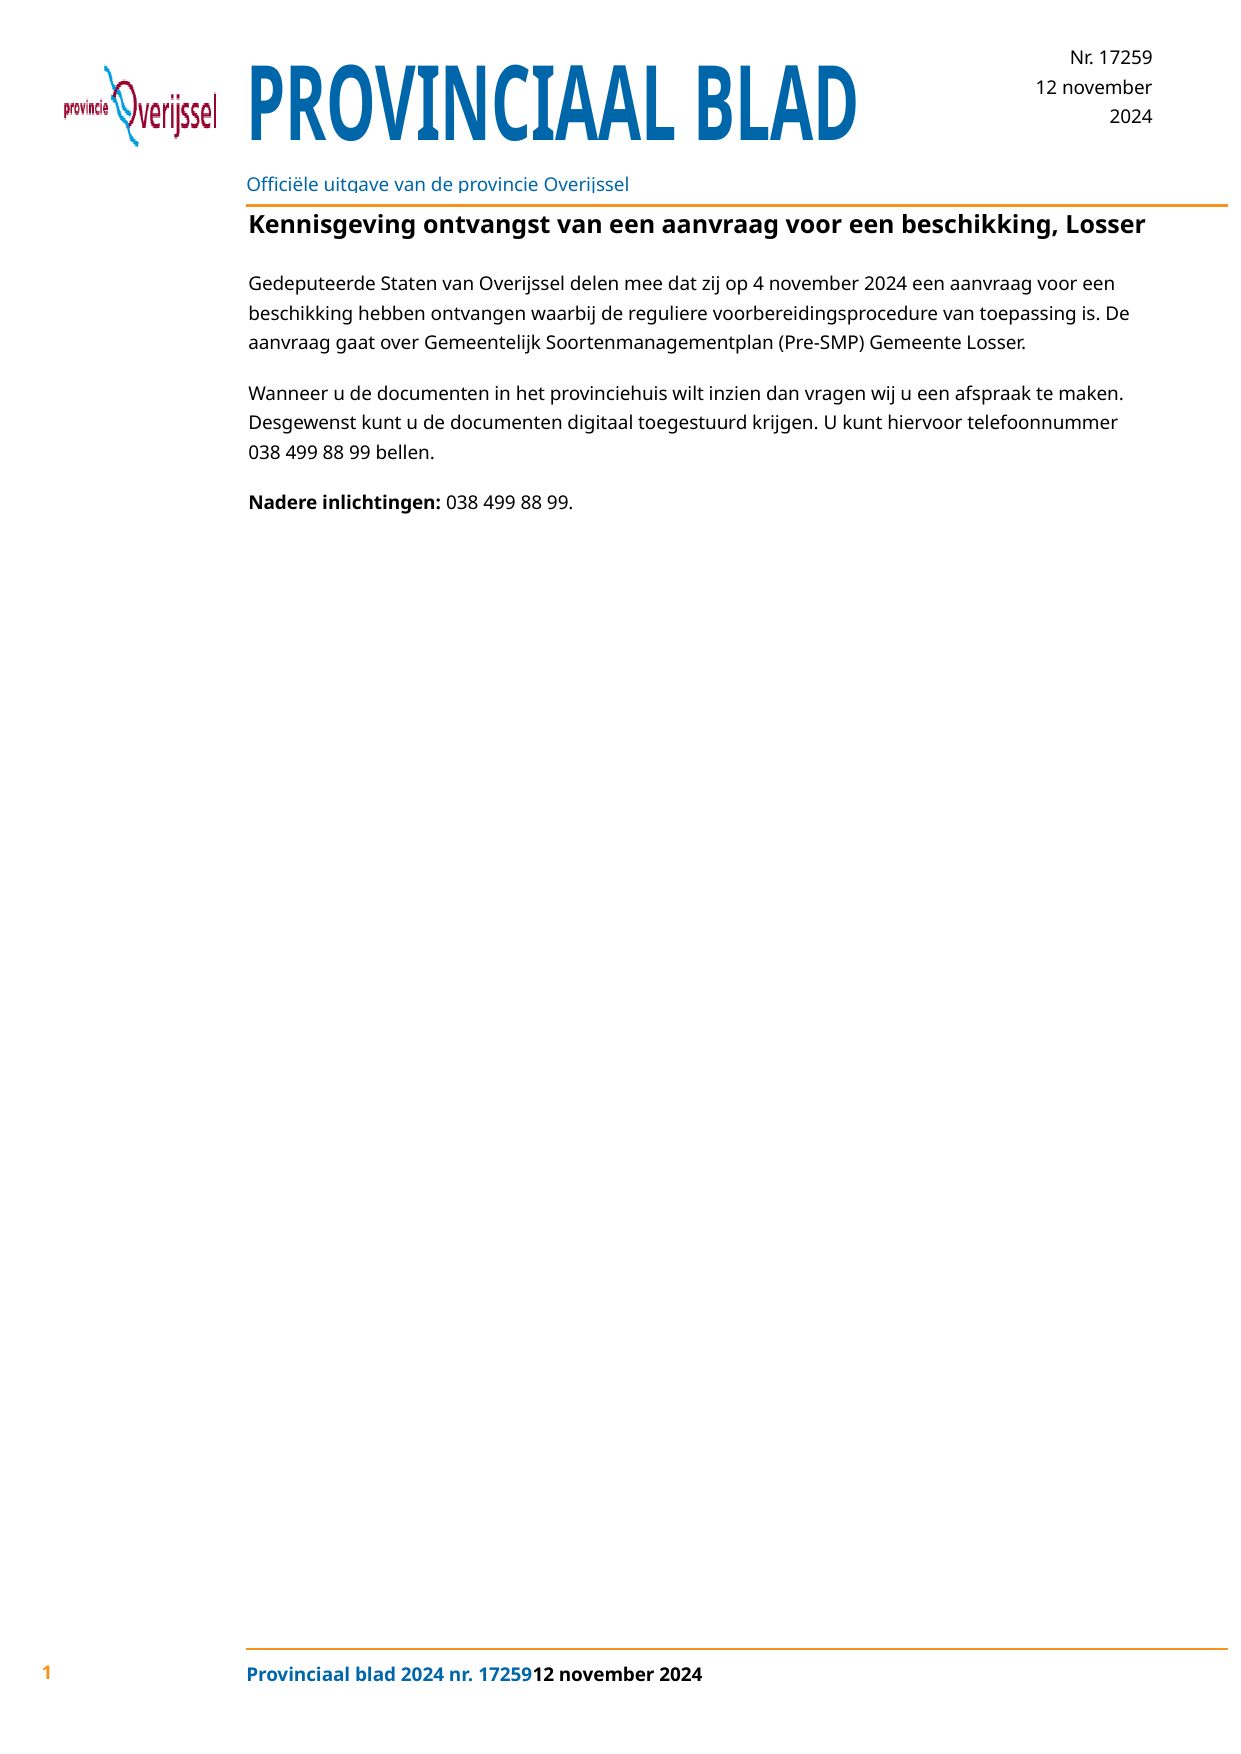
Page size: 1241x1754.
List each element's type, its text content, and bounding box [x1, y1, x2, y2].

picture [41, 47, 231, 172]
text Gedeputeerde Staten van Overijssel delen mee dat zij op 4 november 2024 een aanvraag voor een beschikking hebben ontvangen waarbij de reguliere voorbereidingsprocedure van toepassing is. De aanvraag gaat over Gemeentelijk Soortenmanagementplan (Pre-SMP) Gemeente Losser. [248, 270, 1152, 355]
text Wanneer u de documenten in het provinciehuis wilt inzien dan vragen wij u een afspraak te maken. Desgewenst kunt u de documenten digitaal toegestuurd krijgen. U kunt hiervoor telefoonnummer 038 499 88 99 bellen. [248, 380, 1152, 465]
text Nadere inlichtingen: 038 499 88 99. [248, 489, 1152, 515]
text Kennisgeving ontvangst van een aanvraag voor een beschikking, Losser [248, 207, 1152, 241]
